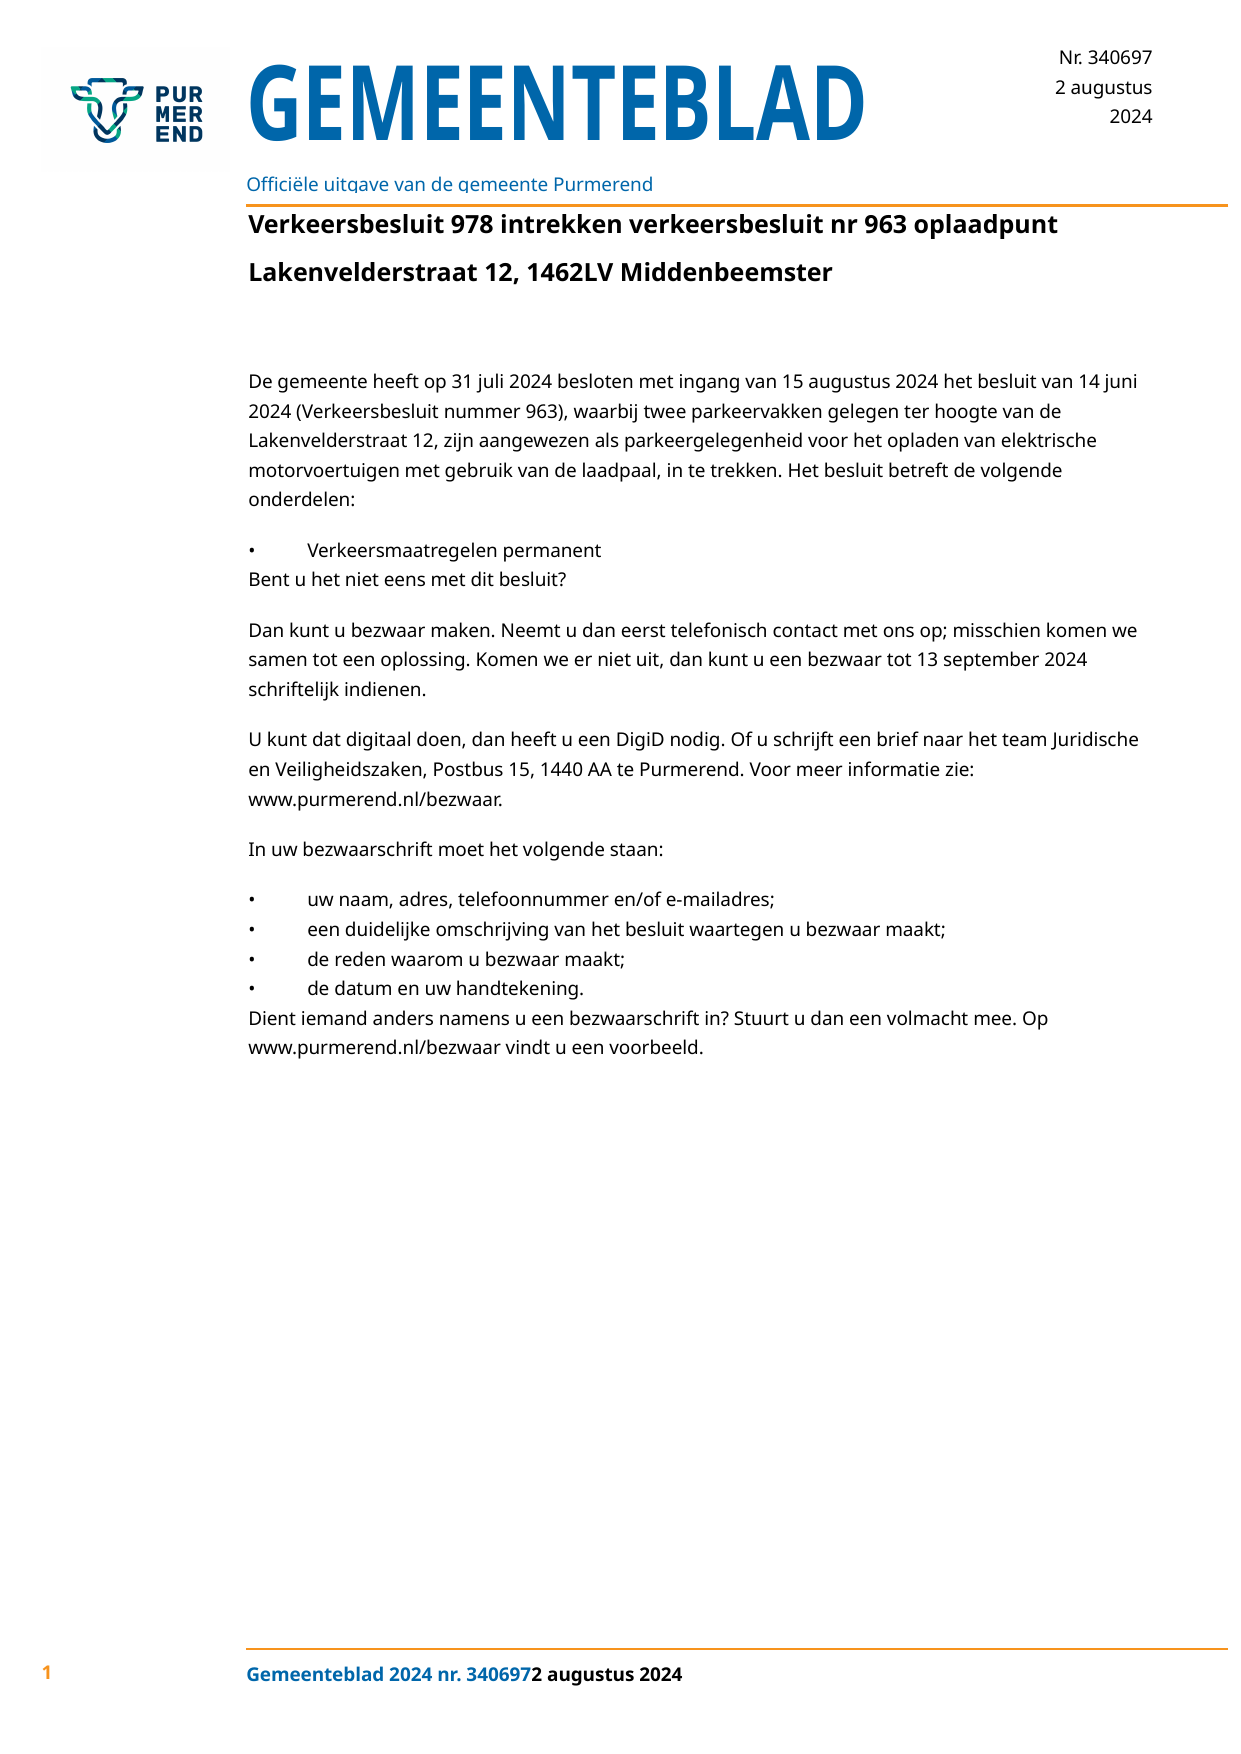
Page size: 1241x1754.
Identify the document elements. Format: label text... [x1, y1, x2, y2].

text U kunt dat digitaal doen, dan heeft u een DigiD nodig. Of u schrijft een brief naar het team Juridische en Veiligheidszaken, Postbus 15, 1440 AA te Purmerend. Voor meer informatie zie: www.purmerend.nl/bezwaar. [248, 727, 1152, 812]
text Dient iemand anders namens u een bezwaarschrift in? Stuurt u dan een volmacht mee. Op www.purmerend.nl/bezwaar vindt u een voorbeeld. [248, 1005, 1152, 1060]
list de datum en uw handtekening. [248, 975, 1152, 1001]
list uw naam, adres, telefoonnummer en/of e-mailadres; [248, 887, 1152, 912]
list een duidelijke omschrijving van het besluit waartegen u bezwaar maakt; [248, 916, 1152, 942]
text Bent u het niet eens met dit besluit? [248, 567, 1152, 592]
list de reden waarom u bezwaar maakt; [248, 946, 1152, 972]
text De gemeente heeft op 31 juli 2024 besloten met ingang van 15 augustus 2024 het besluit van 14 juni 2024 (Verkeersbesluit nummer 963), waarbij twee parkeervakken gelegen ter hoogte van de Lakenvelderstraat 12, zijn aangewezen als parkeergelegenheid voor het opladen van elektrische motorvoertuigen met gebruik van de laadpaal, in te trekken. Het besluit betreft de volgende onderdelen: [248, 368, 1152, 512]
picture [41, 47, 231, 172]
text In uw bezwaarschrift moet het volgende staan: [248, 836, 1152, 862]
text Verkeersbesluit 978 intrekken verkeersbesluit nr 963 oplaadpunt Lakenvelderstraat 12, 1462LV Middenbeemster [248, 207, 1152, 288]
text Dan kunt u bezwaar maken. Neemt u dan eerst telefonisch contact met ons op; misschien komen we samen tot een oplossing. Komen we er niet uit, dan kunt u een bezwaar tot 13 september 2024 schriftelijk indienen. [248, 617, 1152, 702]
list Verkeersmaatregelen permanent [248, 537, 1152, 563]
